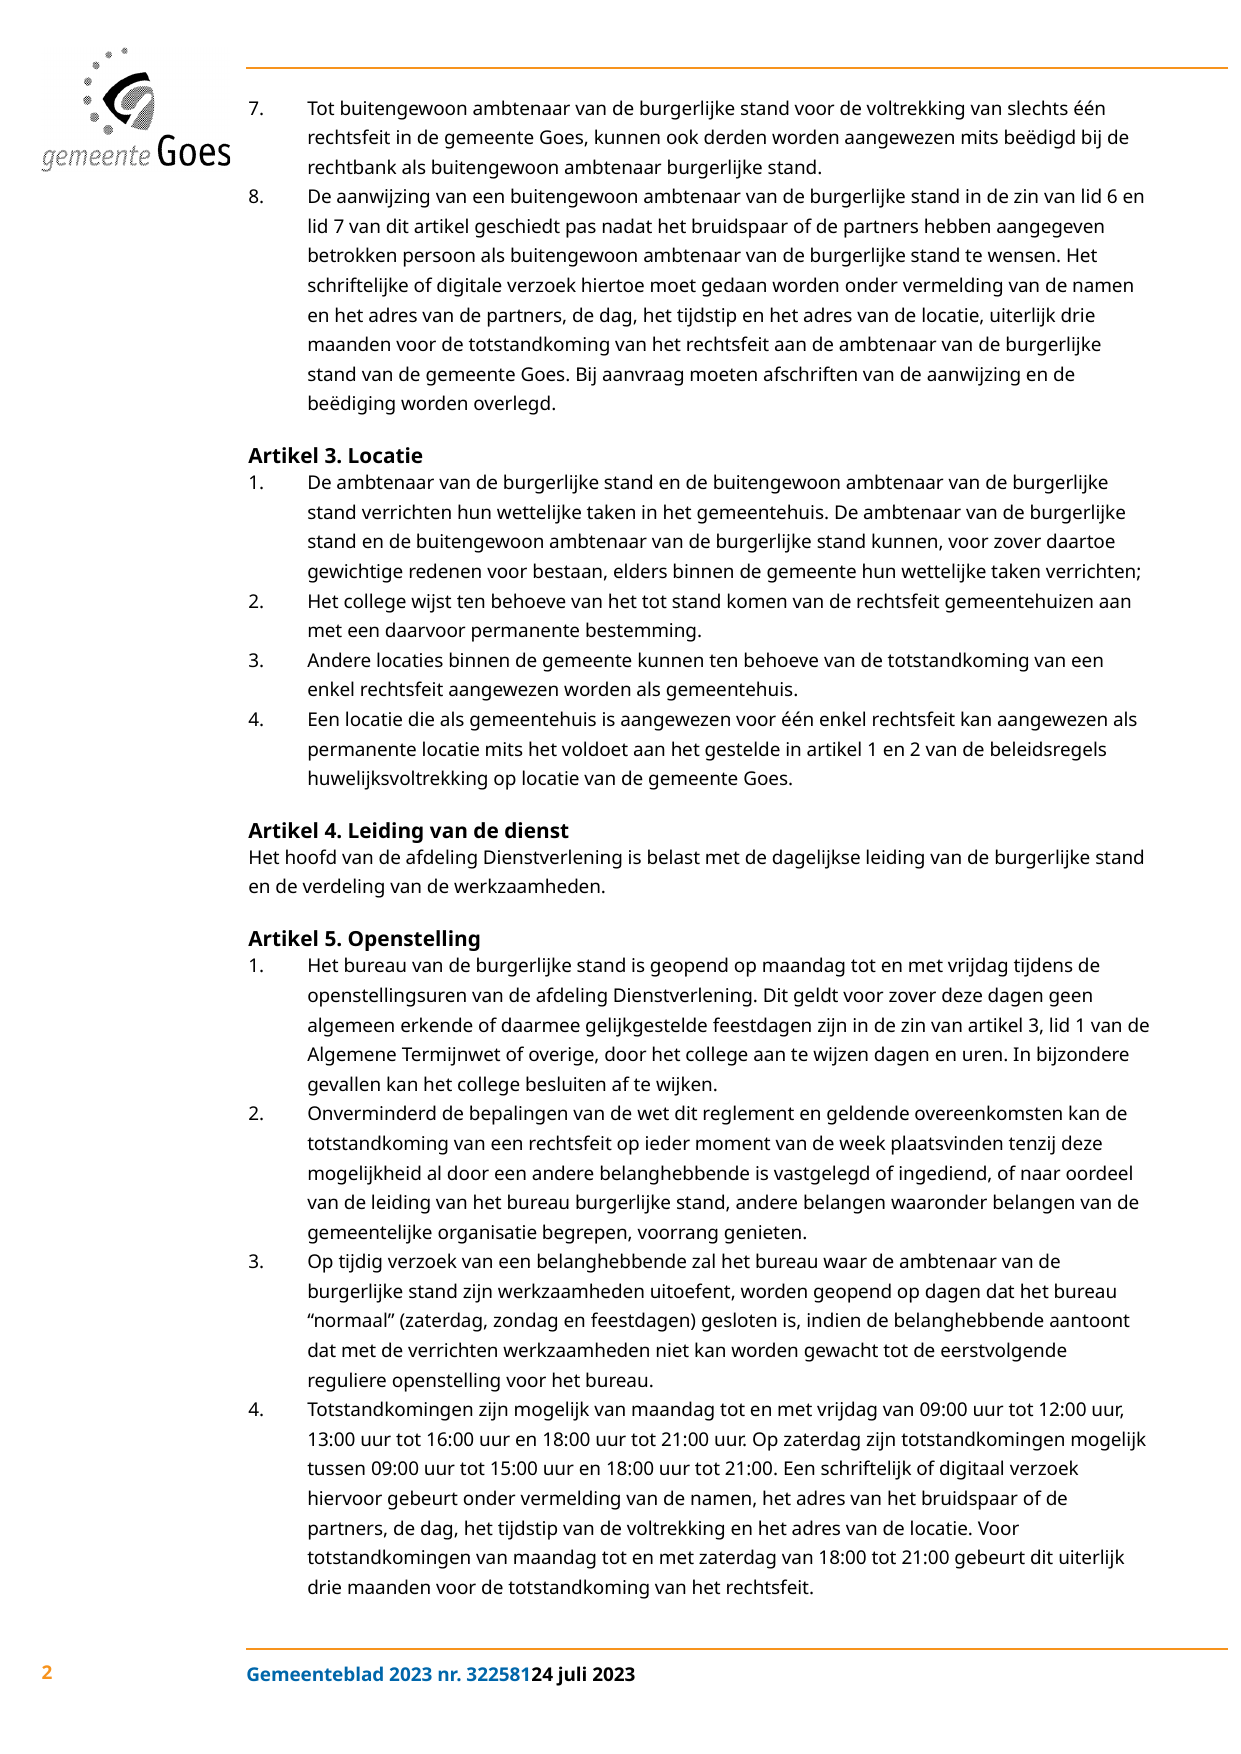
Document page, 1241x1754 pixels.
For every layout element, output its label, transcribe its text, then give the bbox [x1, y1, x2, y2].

list Een locatie die als gemeentehuis is aangewezen voor één enkel rechtsfeit kan aangewezen als permanente locatie mits het voldoet aan het gestelde in artikel 1 en 2 van de beleidsregels huwelijksvoltrekking op locatie van de gemeente Goes. [248, 706, 1152, 791]
text Artikel 5. Openstelling [248, 924, 1152, 953]
list Tot buitengewoon ambtenaar van de burgerlijke stand voor de voltrekking van slechts één rechtsfeit in de gemeente Goes, kunnen ook derden worden aangewezen mits beëdigd bij de rechtbank als buitengewoon ambtenaar burgerlijke stand. [248, 95, 1152, 180]
picture [41, 47, 231, 172]
list Andere locaties binnen de gemeente kunnen ten behoeve van de totstandkoming van een enkel rechtsfeit aangewezen worden als gemeentehuis. [248, 647, 1152, 702]
text Artikel 4. Leiding van de dienst [248, 816, 1152, 844]
list Op tijdig verzoek van een belanghebbende zal het bureau waar de ambtenaar van de burgerlijke stand zijn werkzaamheden uitoefent, worden geopend op dagen dat het bureau “normaal” (zaterdag, zondag en feestdagen) gesloten is, indien de belanghebbende aantoont dat met de verrichten werkzaamheden niet kan worden gewacht tot de eerstvolgende reguliere openstelling voor het bureau. [248, 1248, 1152, 1392]
list Het bureau van de burgerlijke stand is geopend op maandag tot en met vrijdag tijdens de openstellingsuren van de afdeling Dienstverlening. Dit geldt voor zover deze dagen geen algemeen erkende of daarmee gelijkgestelde feestdagen zijn in de zin van artikel 3, lid 1 van de Algemene Termijnwet of overige, door het college aan te wijzen dagen en uren. In bijzondere gevallen kan het college besluiten af te wijken. [248, 953, 1152, 1097]
list De aanwijzing van een buitengewoon ambtenaar van de burgerlijke stand in de zin van lid 6 en lid 7 van dit artikel geschiedt pas nadat het bruidspaar of de partners hebben aangegeven betrokken persoon als buitengewoon ambtenaar van de burgerlijke stand te wensen. Het schriftelijke of digitale verzoek hiertoe moet gedaan worden onder vermelding van de namen en het adres van de partners, de dag, het tijdstip en het adres van de locatie, uiterlijk drie maanden voor de totstandkoming van het rechtsfeit aan de ambtenaar van de burgerlijke stand van de gemeente Goes. Bij aanvraag moeten afschriften van de aanwijzing en de beëdiging worden overlegd. [248, 183, 1152, 416]
list De ambtenaar van de burgerlijke stand en de buitengewoon ambtenaar van de burgerlijke stand verrichten hun wettelijke taken in het gemeentehuis. De ambtenaar van de burgerlijke stand en de buitengewoon ambtenaar van de burgerlijke stand kunnen, voor zover daartoe gewichtige redenen voor bestaan, elders binnen de gemeente hun wettelijke taken verrichten; [248, 469, 1152, 584]
list Totstandkomingen zijn mogelijk van maandag tot en met vrijdag van 09:00 uur tot 12:00 uur, 13:00 uur tot 16:00 uur en 18:00 uur tot 21:00 uur. Op zaterdag zijn totstandkomingen mogelijk tussen 09:00 uur tot 15:00 uur en 18:00 uur tot 21:00. Een schriftelijk of digitaal verzoek hiervoor gebeurt onder vermelding van de namen, het adres van het bruidspaar of de partners, de dag, het tijdstip van de voltrekking en het adres van de locatie. Voor totstandkomingen van maandag tot en met zaterdag van 18:00 tot 21:00 gebeurt dit uiterlijk drie maanden voor de totstandkoming van het rechtsfeit. [248, 1396, 1152, 1599]
text Artikel 3. Locatie [248, 441, 1152, 469]
list Het college wijst ten behoeve van het tot stand komen van de rechtsfeit gemeentehuizen aan met een daarvoor permanente bestemming. [248, 588, 1152, 643]
list Onverminderd de bepalingen van de wet dit reglement en geldende overeenkomsten kan de totstandkoming van een rechtsfeit op ieder moment van de week plaatsvinden tenzij deze mogelijkheid al door een andere belanghebbende is vastgelegd of ingediend, of naar oordeel van de leiding van het bureau burgerlijke stand, andere belangen waaronder belangen van de gemeentelijke organisatie begrepen, voorrang genieten. [248, 1101, 1152, 1244]
text Het hoofd van de afdeling Dienstverlening is belast met de dagelijkse leiding van de burgerlijke stand en de verdeling van de werkzaamheden. [248, 844, 1152, 899]
